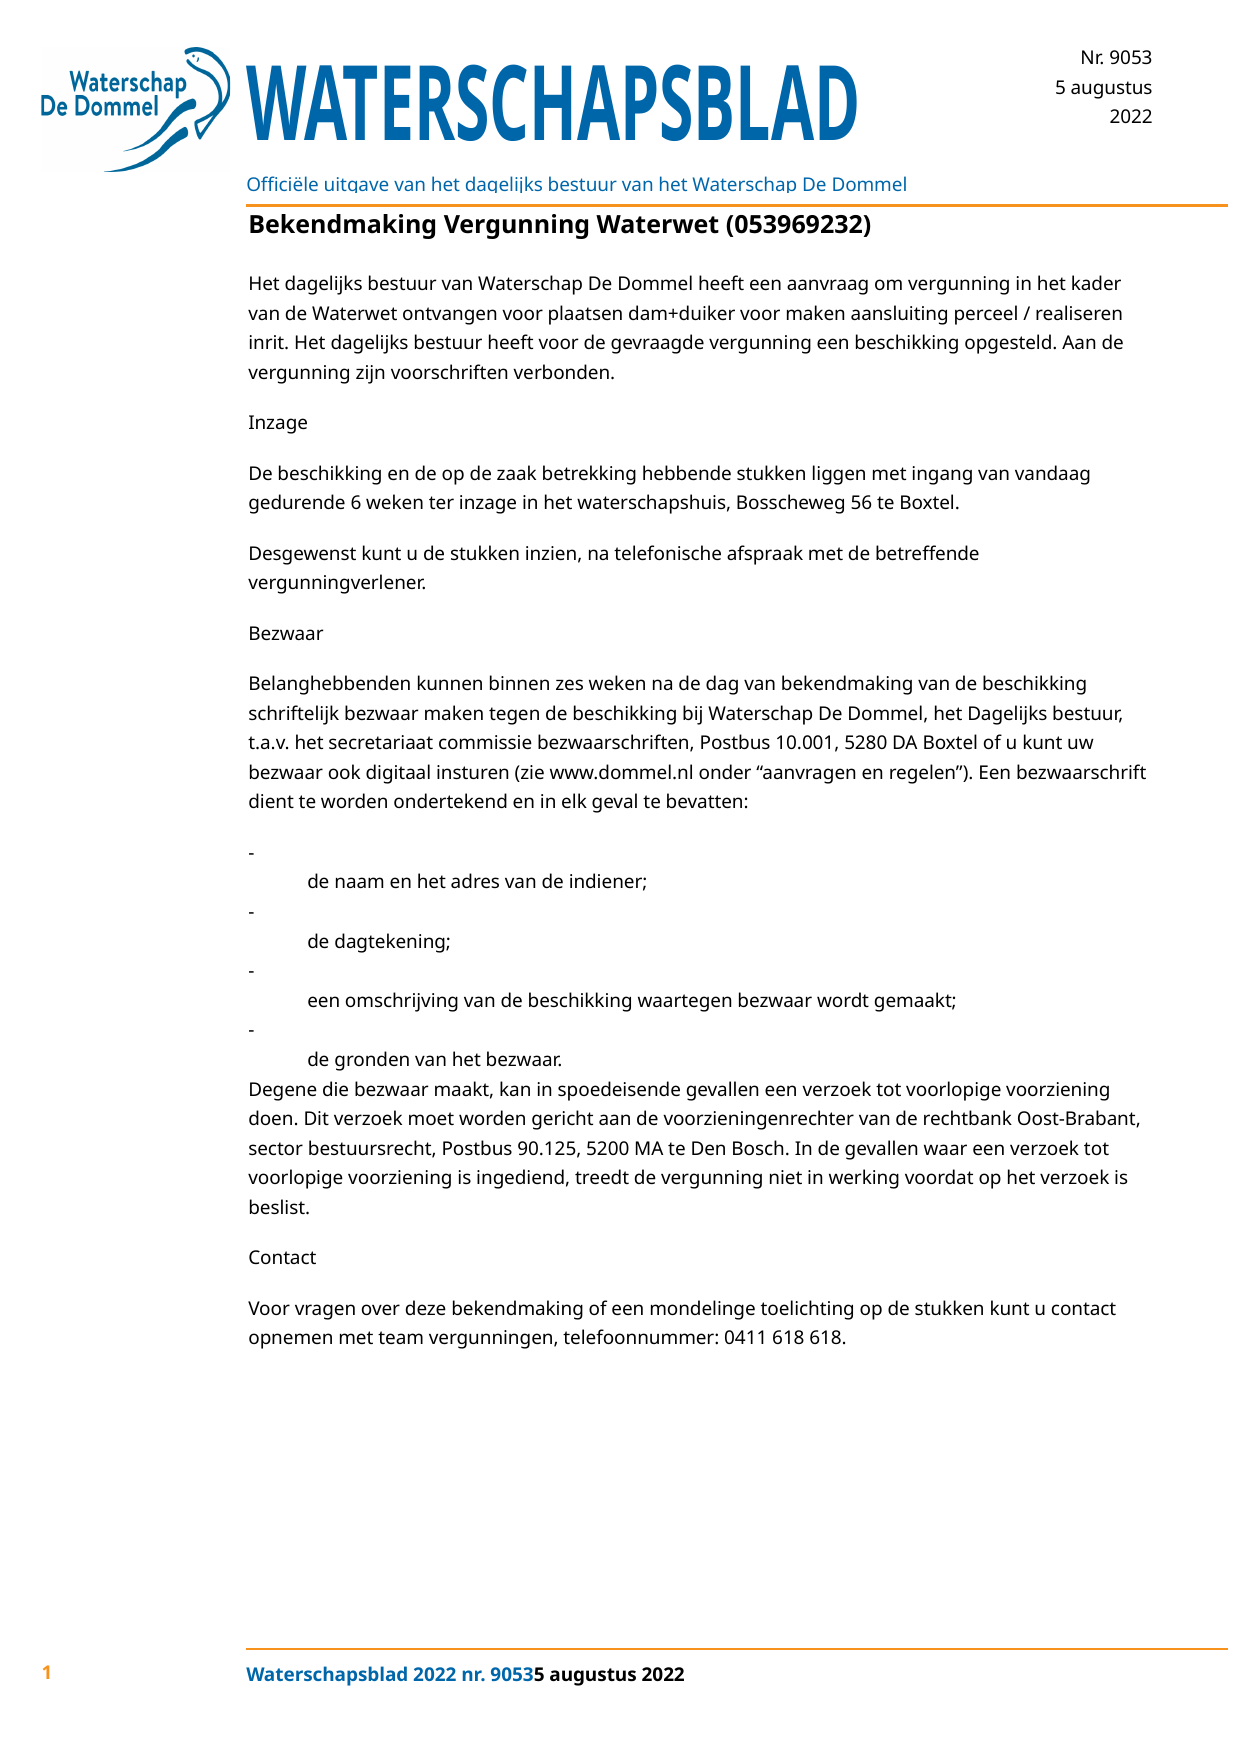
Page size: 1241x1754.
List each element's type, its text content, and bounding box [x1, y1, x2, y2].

text Desgewenst kunt u de stukken inzien, na telefonische afspraak met de betreffende vergunningverlener. [248, 540, 1152, 595]
list een omschrijving van de beschikking waartegen bezwaar wordt gemaakt; [248, 987, 1152, 1013]
picture [198, 118, 210, 131]
picture [41, 47, 231, 172]
text Voor vragen over deze bekendmaking of een mondelinge toelichting op de stukken kunt u contact opnemen met team vergunningen, telefoonnummer: 0411 618 618. [248, 1295, 1152, 1350]
text Het dagelijks bestuur van Waterschap De Dommel heeft een aanvraag om vergunning in het kader van de Waterwet ontvangen voor plaatsen dam+duiker voor maken aansluiting perceel / realiseren inrit. Het dagelijks bestuur heeft voor de gevraagde vergunning een beschikking opgesteld. Aan de vergunning zijn voorschriften verbonden. [248, 270, 1152, 385]
text Contact [248, 1244, 1152, 1270]
text De beschikking en de op de zaak betrekking hebbende stukken liggen met ingang van vandaag gedurende 6 weken ter inzage in het waterschapshuis, Bosscheweg 56 te Boxtel. [248, 460, 1152, 515]
picture [45, 99, 51, 111]
text Inzage [248, 409, 1152, 435]
picture [204, 47, 231, 76]
list de gronden van het bezwaar. [248, 1046, 1152, 1072]
list de naam en het adres van de indiener; [248, 869, 1152, 894]
text Bezwaar [248, 620, 1152, 646]
list de dagtekening; [248, 928, 1152, 953]
text Bekendmaking Vergunning Waterwet (053969232) [248, 207, 1152, 241]
text Degene die bezwaar maakt, kan in spoedeisende gevallen een verzoek tot voorlopige voorziening doen. Dit verzoek moet worden gericht aan de voorzieningenrechter van de rechtbank Oost-Brabant, sector bestuursrecht, Postbus 90.125, 5200 MA te Den Bosch. In de gevallen waar een verzoek tot voorlopige voorziening is ingediend, treedt de vergunning niet in werking voordat op het verzoek is beslist. [248, 1076, 1152, 1220]
text Belanghebbenden kunnen binnen zes weken na de dag van bekendmaking van de beschikking schriftelijk bezwaar maken tegen de beschikking bij Waterschap De Dommel, het Dagelijks bestuur, t.a.v. het secretariaat commissie bezwaarschriften, Postbus 10.001, 5280 DA Boxtel of u kunt uw bezwaar ook digitaal insturen (zie www.dommel.nl onder “aanvragen en regelen”). Een bezwaarschrift dient te worden ondertekend en in elk geval te bevatten: [248, 670, 1152, 814]
